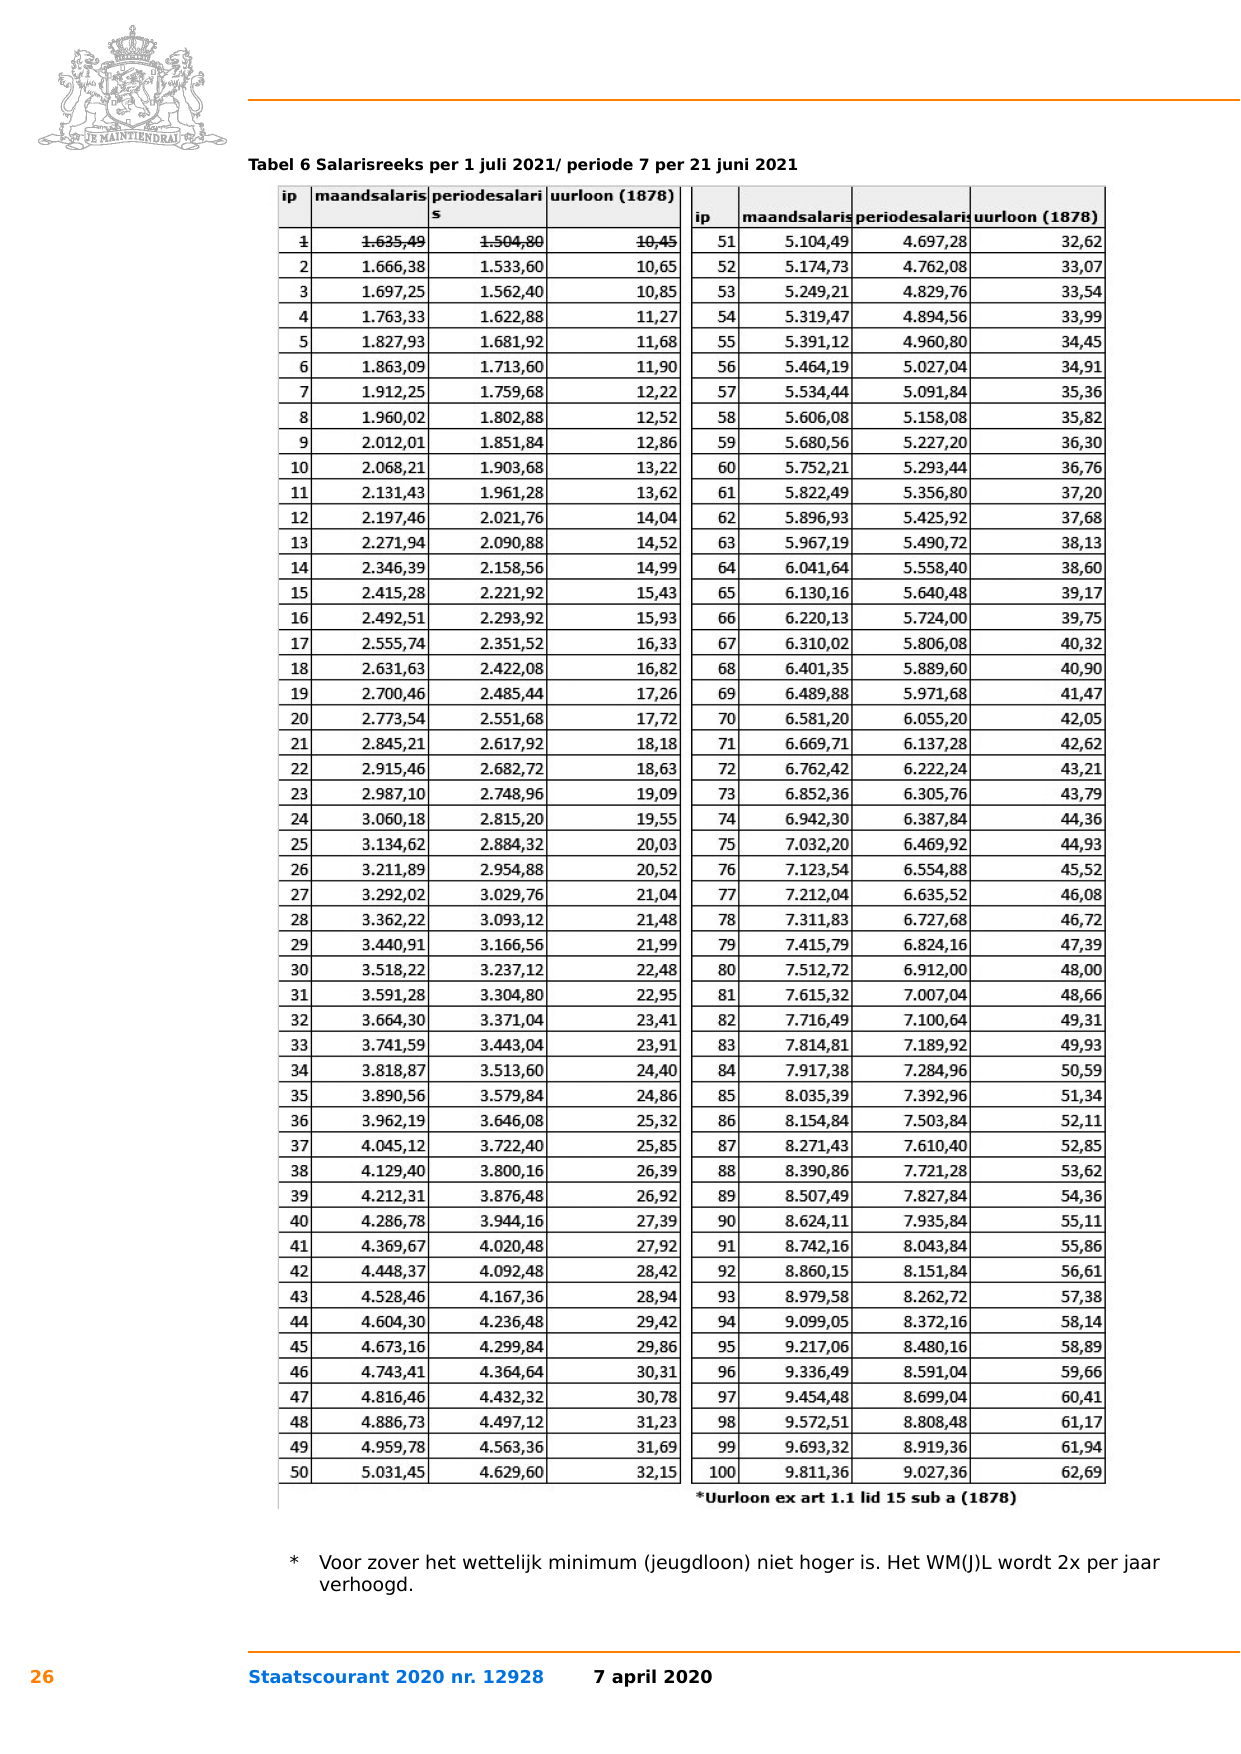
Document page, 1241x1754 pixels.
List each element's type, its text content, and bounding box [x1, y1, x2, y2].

text * Voor zover het wettelijk minimum (jeugdloon) niet hoger is. Het WM(J)L wordt 2x per jaar verhoogd. [289, 1552, 1163, 1596]
text Tabel 6 Salarisreeks per 1 juli 2021/ periode 7 per 21 juni 2021 [248, 156, 1134, 174]
picture [248, 185, 1134, 1509]
picture [38, 25, 227, 150]
